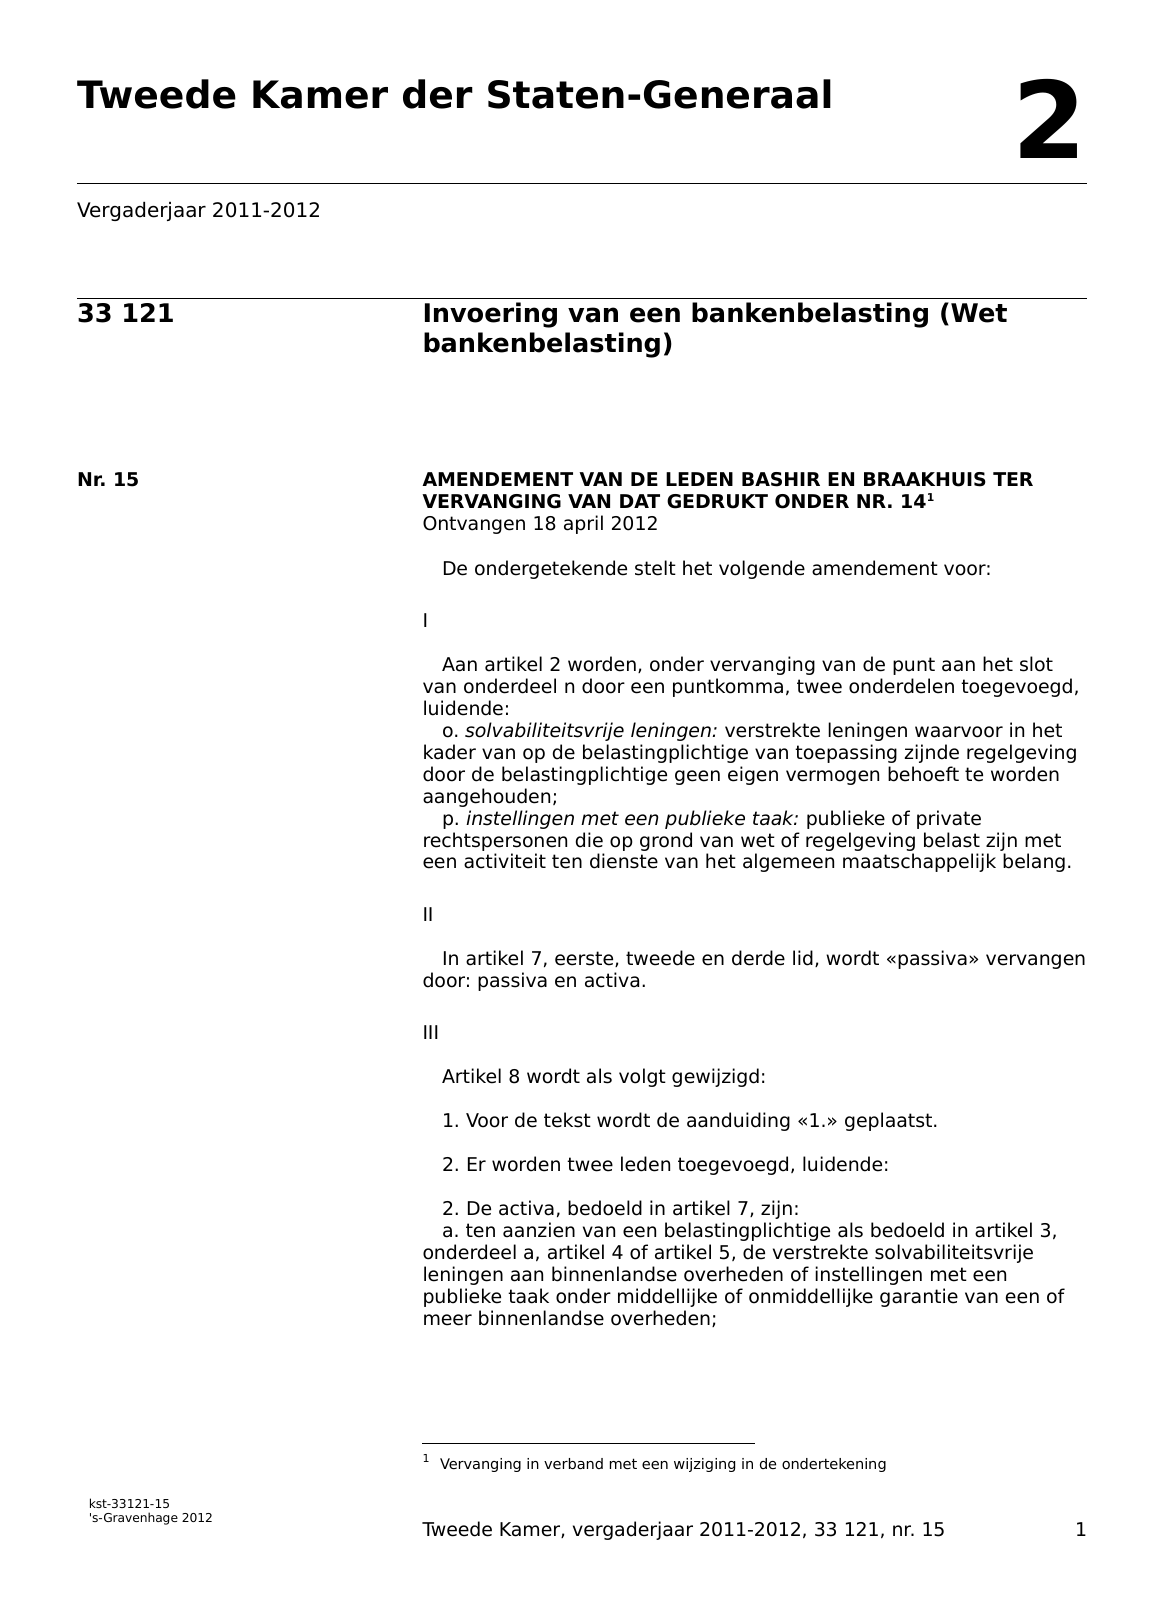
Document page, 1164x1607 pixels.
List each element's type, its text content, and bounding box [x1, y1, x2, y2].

text Artikel 8 wordt als volgt gewijzigd: [422, 1066, 1087, 1088]
text 1. Voor de tekst wordt de aanduiding «1.» geplaatst. [422, 1110, 1087, 1132]
text 2. Er worden twee leden toegevoegd, luidende: [422, 1154, 1087, 1176]
text a. ten aanzien van een belastingplichtige als bedoeld in artikel 3, onderdeel a, artikel 4 of artikel 5, de verstrekte solvabiliteitsvrije leningen aan binnenlandse overheden of instellingen met een publieke taak onder middellijke of onmiddellijke garantie van een of meer binnenlandse overheden; [422, 1220, 1087, 1330]
text 2. De activa, bedoeld in artikel 7, zijn: [422, 1198, 1087, 1220]
subtitle I [422, 609, 1087, 631]
text De ondergetekende stelt het volgende amendement voor: [422, 557, 1087, 579]
table_header Tweede Kamer der Staten-Generaal [77, 59, 886, 183]
text 's-Gravenhage 2012 [88, 1511, 323, 1525]
table_header 2 [886, 59, 1087, 183]
text o. solvabiliteitsvrije leningen: verstrekte leningen waarvoor in het kader van op de belastingplichtige van toepassing zijnde regelgeving door de belastingplichtige geen eigen vermogen behoeft te worden aangehouden; [422, 719, 1087, 807]
subtitle III [422, 1022, 1087, 1043]
subtitle 33 121 Invoering van een bankenbelasting (Wet bankenbelasting) [77, 299, 1087, 358]
text kst-33121-15 [88, 1497, 323, 1511]
subtitle Nr. 15 AMENDEMENT VAN DE LEDEN BASHIR EN BRAAKHUIS TER VERVANGING VAN DAT GEDRUKT ONDER NR. 14 [77, 469, 1087, 513]
text In artikel 7, eerste, tweede en derde lid, wordt «passiva» vervangen door: passiva en activa. [422, 948, 1087, 992]
subtitle II [422, 903, 1087, 925]
text p. instellingen met een publieke taak: publieke of private rechtspersonen die op grond van wet of regelgeving belast zijn met een activiteit ten dienste van het algemeen maatschappelijk belang. [422, 807, 1087, 873]
text Aan artikel 2 worden, onder vervanging van de punt aan het slot van onderdeel n door een puntkomma, twee onderdelen toegevoegd, luidende: [422, 654, 1087, 719]
text Vervanging in verband met een wijziging in de ondertekening [422, 1452, 1087, 1474]
text Ontvangen 18 april 2012 [422, 513, 1087, 535]
table_cell Vergaderjaar 2011-2012 [77, 184, 1087, 298]
